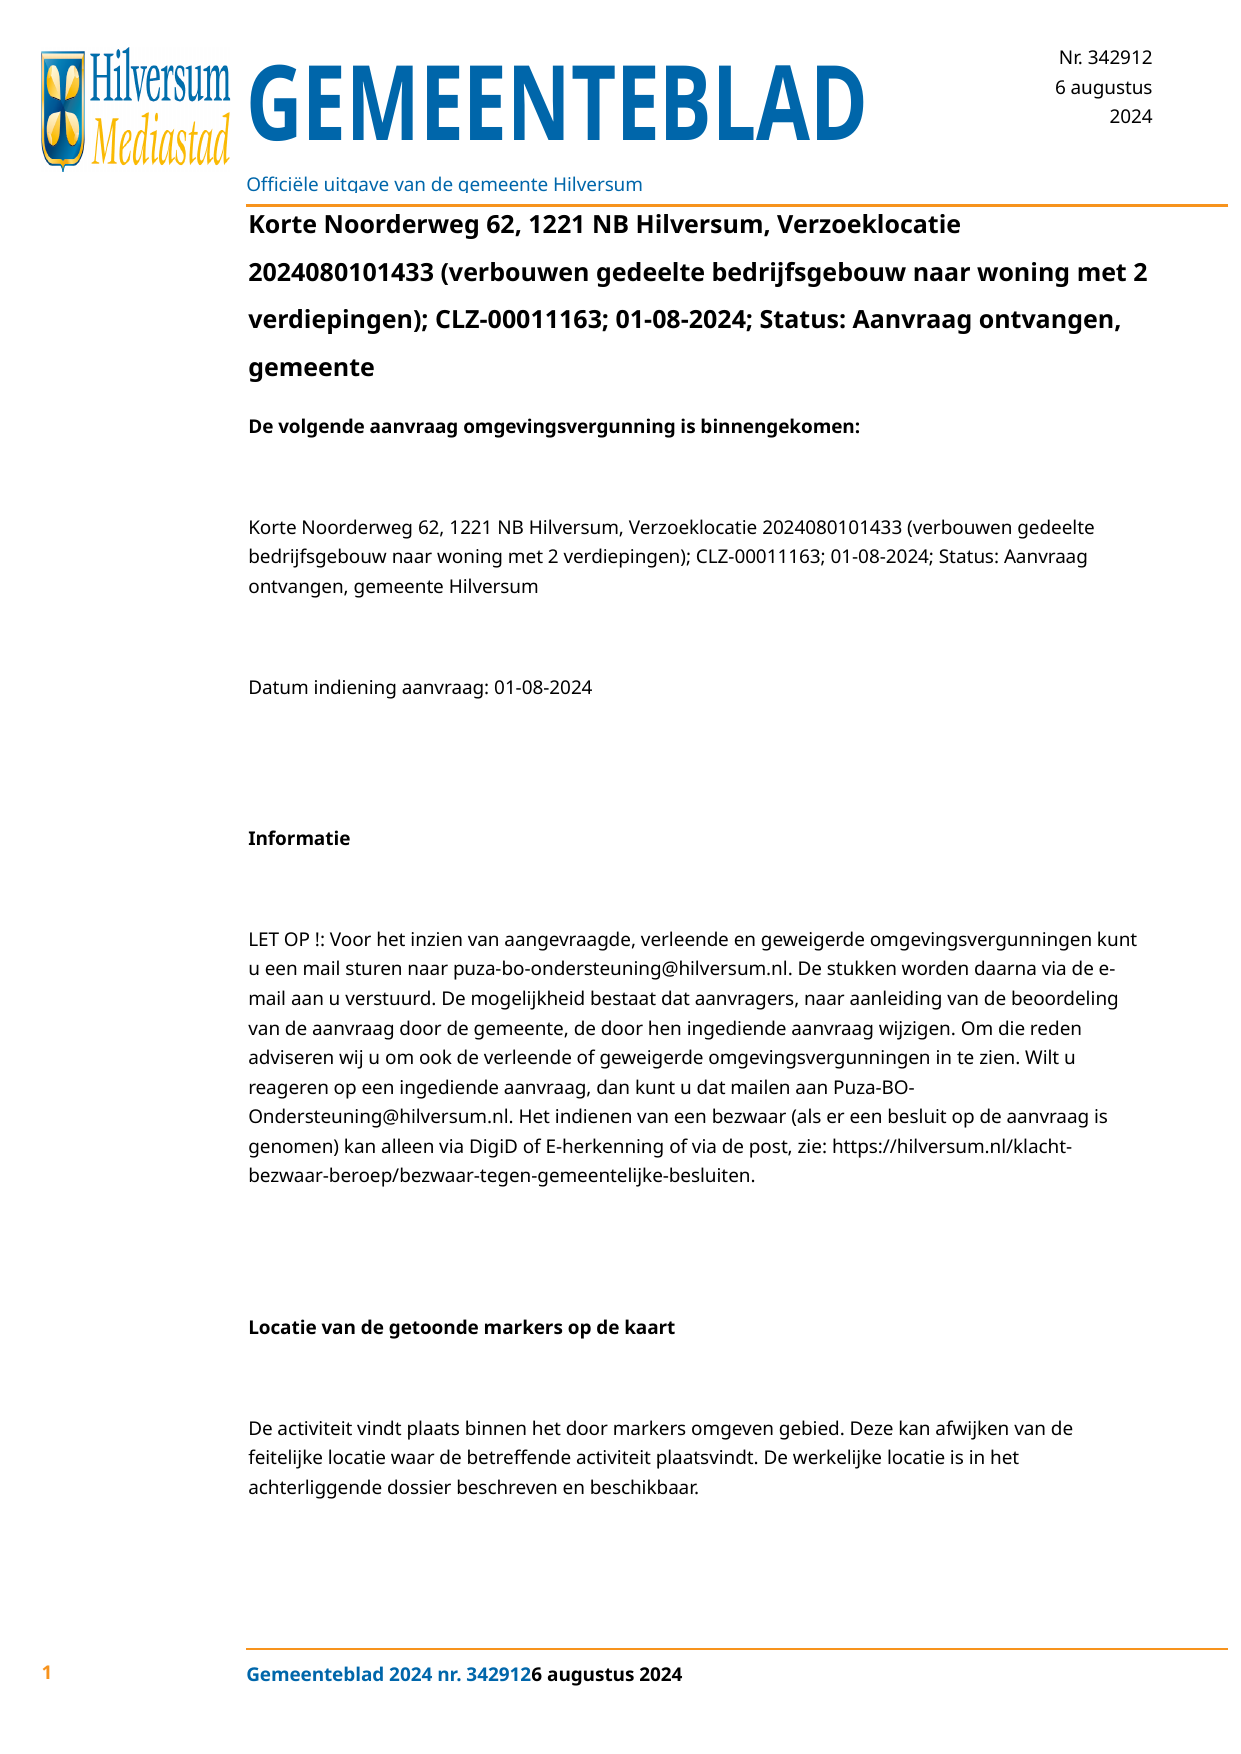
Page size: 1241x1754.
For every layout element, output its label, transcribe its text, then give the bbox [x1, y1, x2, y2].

text Korte Noorderweg 62, 1221 NB Hilversum, Verzoeklocatie 2024080101433 (verbouwen gedeelte bedrijfsgebouw naar woning met 2 verdiepingen); CLZ-00011163; 01-08-2024; Status: Aanvraag ontvangen, gemeente Hilversum [248, 514, 1152, 599]
text Datum indiening aanvraag: 01-08-2024 [248, 674, 1152, 700]
picture [41, 47, 231, 172]
text De activiteit vindt plaats binnen het door markers omgeven gebied. Deze kan afwijken van de feitelijke locatie waar de betreffende activiteit plaatsvindt. De werkelijke locatie is in het achterliggende dossier beschreven en beschikbaar. [248, 1415, 1152, 1500]
text Korte Noorderweg 62, 1221 NB Hilversum, Verzoeklocatie 2024080101433 (verbouwen gedeelte bedrijfsgebouw naar woning met 2 verdiepingen); CLZ-00011163; 01-08-2024; Status: Aanvraag ontvangen, gemeente [248, 207, 1152, 384]
text De volgende aanvraag omgevingsvergunning is binnengekomen: [248, 413, 1152, 439]
text Informatie [248, 825, 1152, 851]
text LET OP !: Voor het inzien van aangevraagde, verleende en geweigerde omgevingsvergunningen kunt u een mail sturen naar puza-bo-ondersteuning@hilversum.nl. De stukken worden daarna via de e-mail aan u verstuurd. De mogelijkheid bestaat dat aanvragers, naar aanleiding van de beoordeling van de aanvraag door de gemeente, de door hen ingediende aanvraag wijzigen. Om die reden adviseren wij u om ook de verleende of geweigerde omgevingsvergunningen in te zien. Wilt u reageren op een ingediende aanvraag, dan kunt u dat mailen aan Puza-BO-Ondersteuning@hilversum.nl. Het indienen van een bezwaar (als er een besluit op de aanvraag is genomen) kan alleen via DigiD of E-herkenning of via de post, zie: https://hilversum.nl/klacht-bezwaar-beroep/bezwaar-tegen-gemeentelijke-besluiten. [248, 926, 1152, 1188]
text Locatie van de getoonde markers op de kaart [248, 1314, 1152, 1340]
